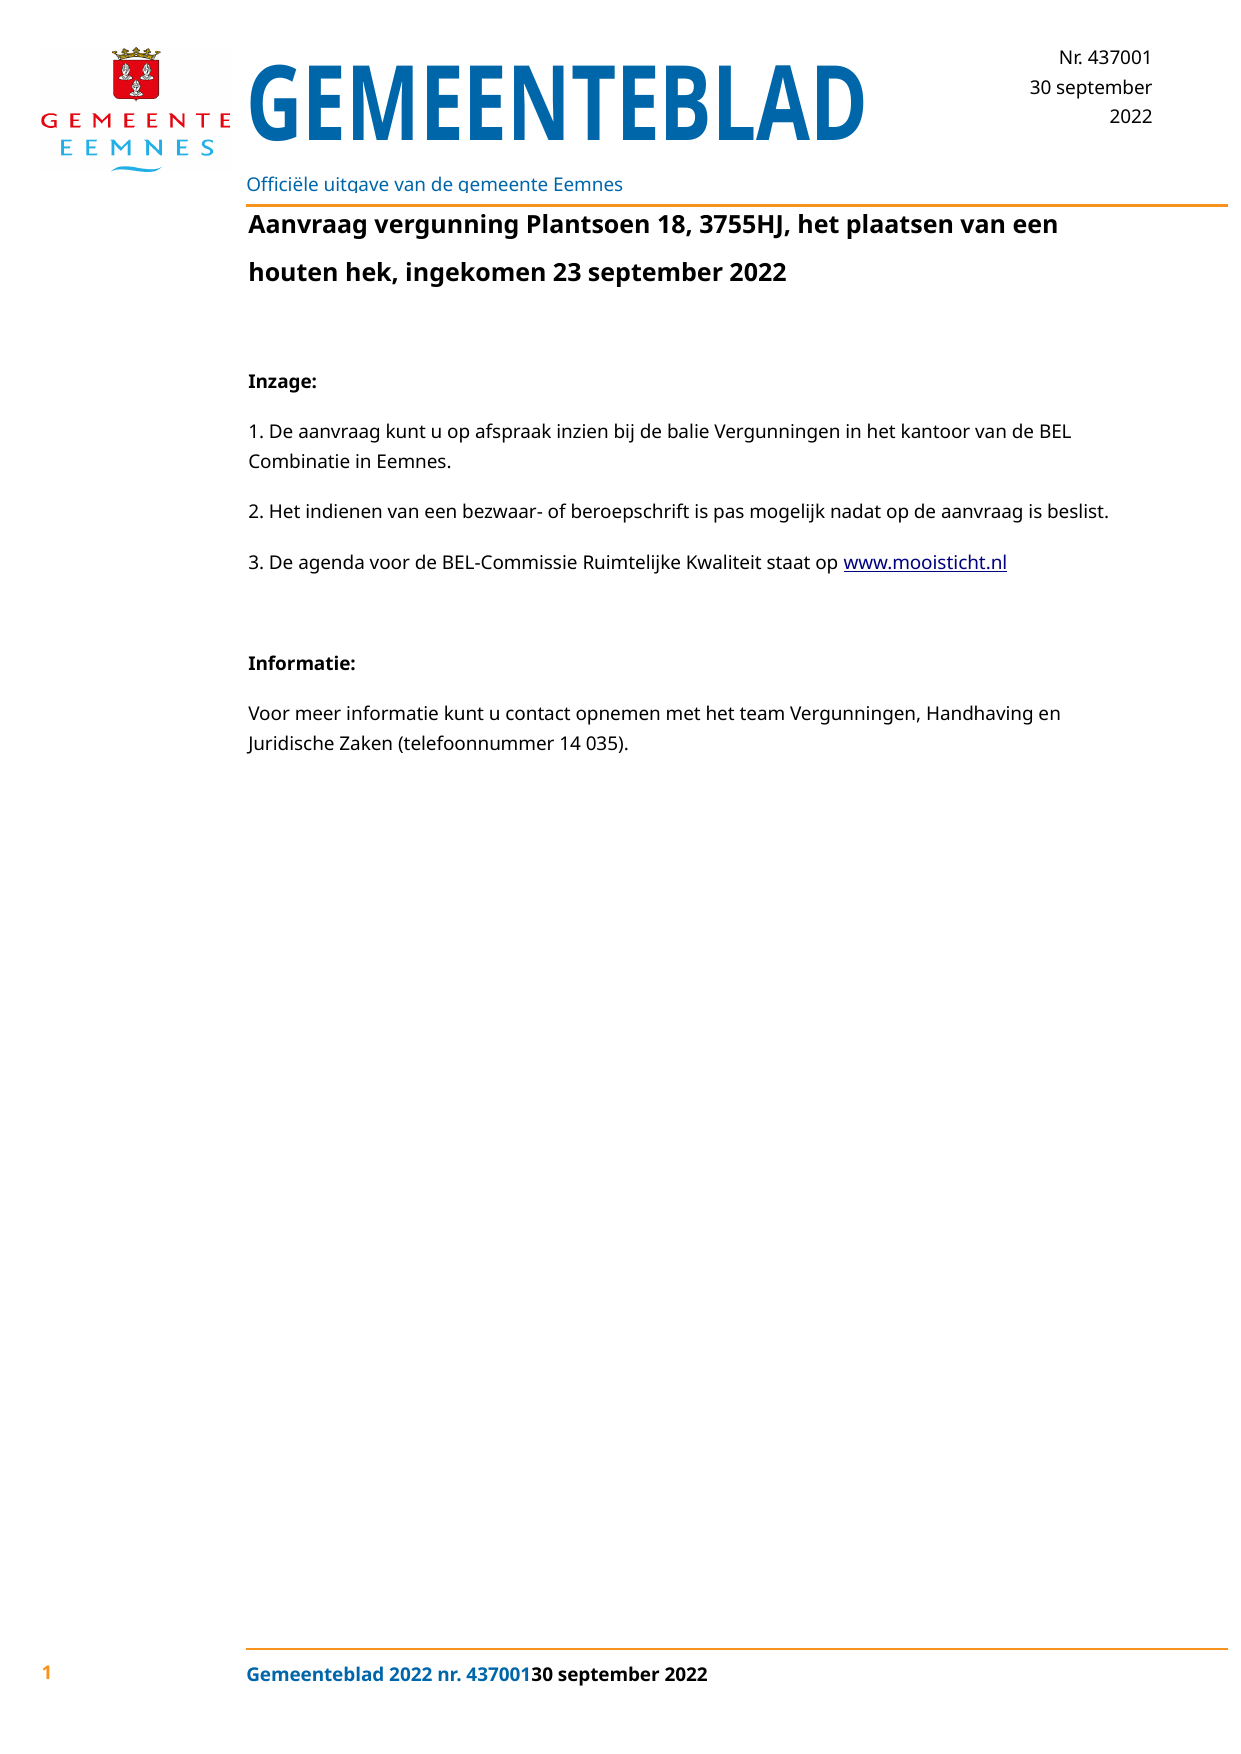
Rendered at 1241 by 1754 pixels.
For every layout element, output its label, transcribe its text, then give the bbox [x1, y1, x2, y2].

text 3. De agenda voor de BEL-Commissie Ruimtelijke Kwaliteit staat op www.mooisticht.nl [248, 549, 1152, 575]
text Inzage: [248, 368, 1152, 394]
text Voor meer informatie kunt u contact opnemen met het team Vergunningen, Handhaving en Juridische Zaken (telefoonnummer 14 035). [248, 700, 1152, 756]
text Aanvraag vergunning Plantsoen 18, 3755HJ, het plaatsen van een houten hek, ingekomen 23 september 2022 [248, 207, 1152, 288]
text Informatie: [248, 650, 1152, 676]
text 2. Het indienen van een bezwaar- of beroepschrift is pas mogelijk nadat op de aanvraag is beslist. [248, 499, 1152, 524]
text 1. De aanvraag kunt u op afspraak inzien bij de balie Vergunningen in het kantoor van de BEL Combinatie in Eemnes. [248, 419, 1152, 474]
picture [41, 47, 231, 172]
